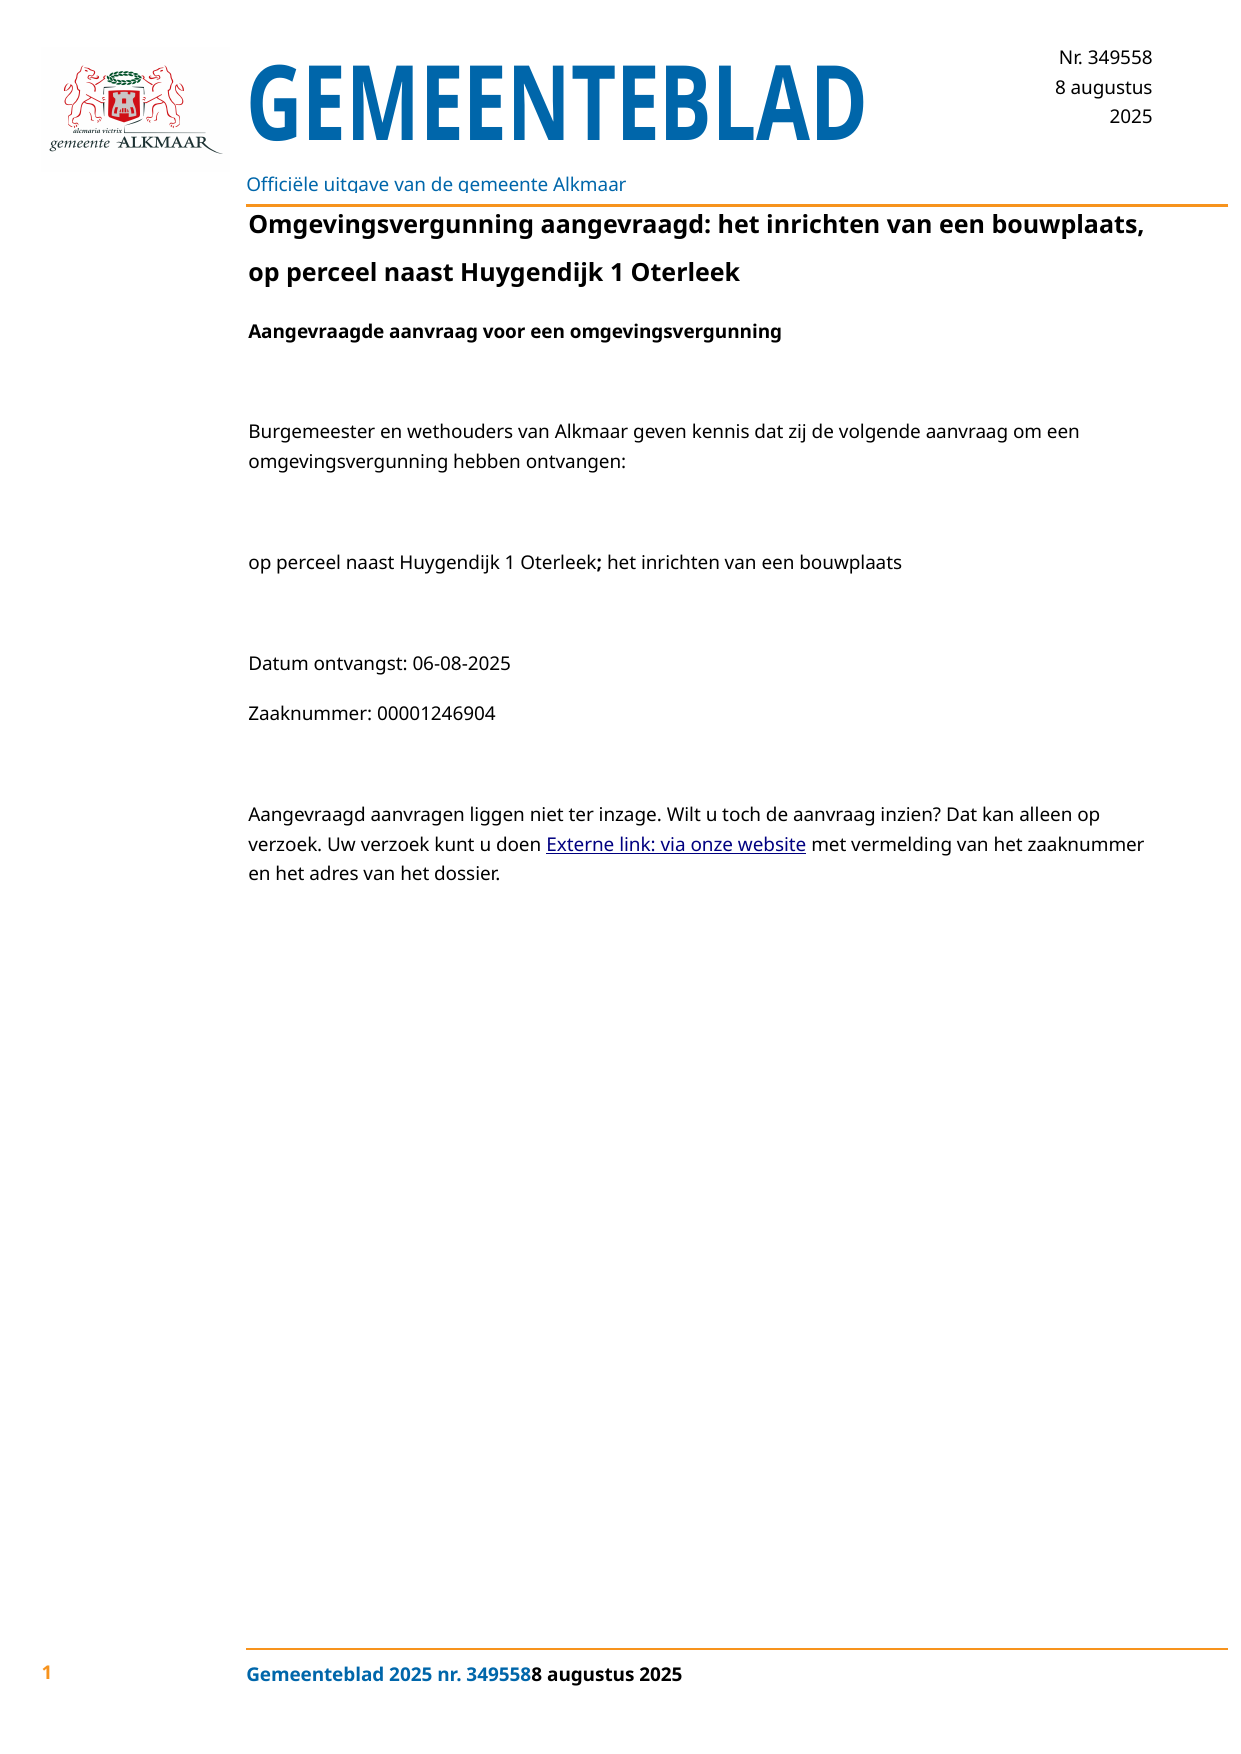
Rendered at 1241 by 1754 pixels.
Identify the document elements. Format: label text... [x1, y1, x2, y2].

text Zaaknummer: 00001246904 [248, 700, 1152, 726]
text Datum ontvangst: 06-08-2025 [248, 650, 1152, 676]
text Aangevraagd aanvragen liggen niet ter inzage. Wilt u toch de aanvraag inzien? Dat kan alleen op verzoek. Uw verzoek kunt u doen Externe link: via onze website met vermelding van het zaaknummer en het adres van het dossier. [248, 801, 1152, 886]
picture [41, 47, 231, 172]
text Aangevraagde aanvraag voor een omgevingsvergunning [248, 318, 1152, 344]
text op perceel naast Huygendijk 1 Oterleek; het inrichten van een bouwplaats [248, 549, 1152, 575]
text Omgevingsvergunning aangevraagd: het inrichten van een bouwplaats, op perceel naast Huygendijk 1 Oterleek [248, 207, 1152, 288]
text Burgemeester en wethouders van Alkmaar geven kennis dat zij de volgende aanvraag om een omgevingsvergunning hebben ontvangen: [248, 419, 1152, 474]
